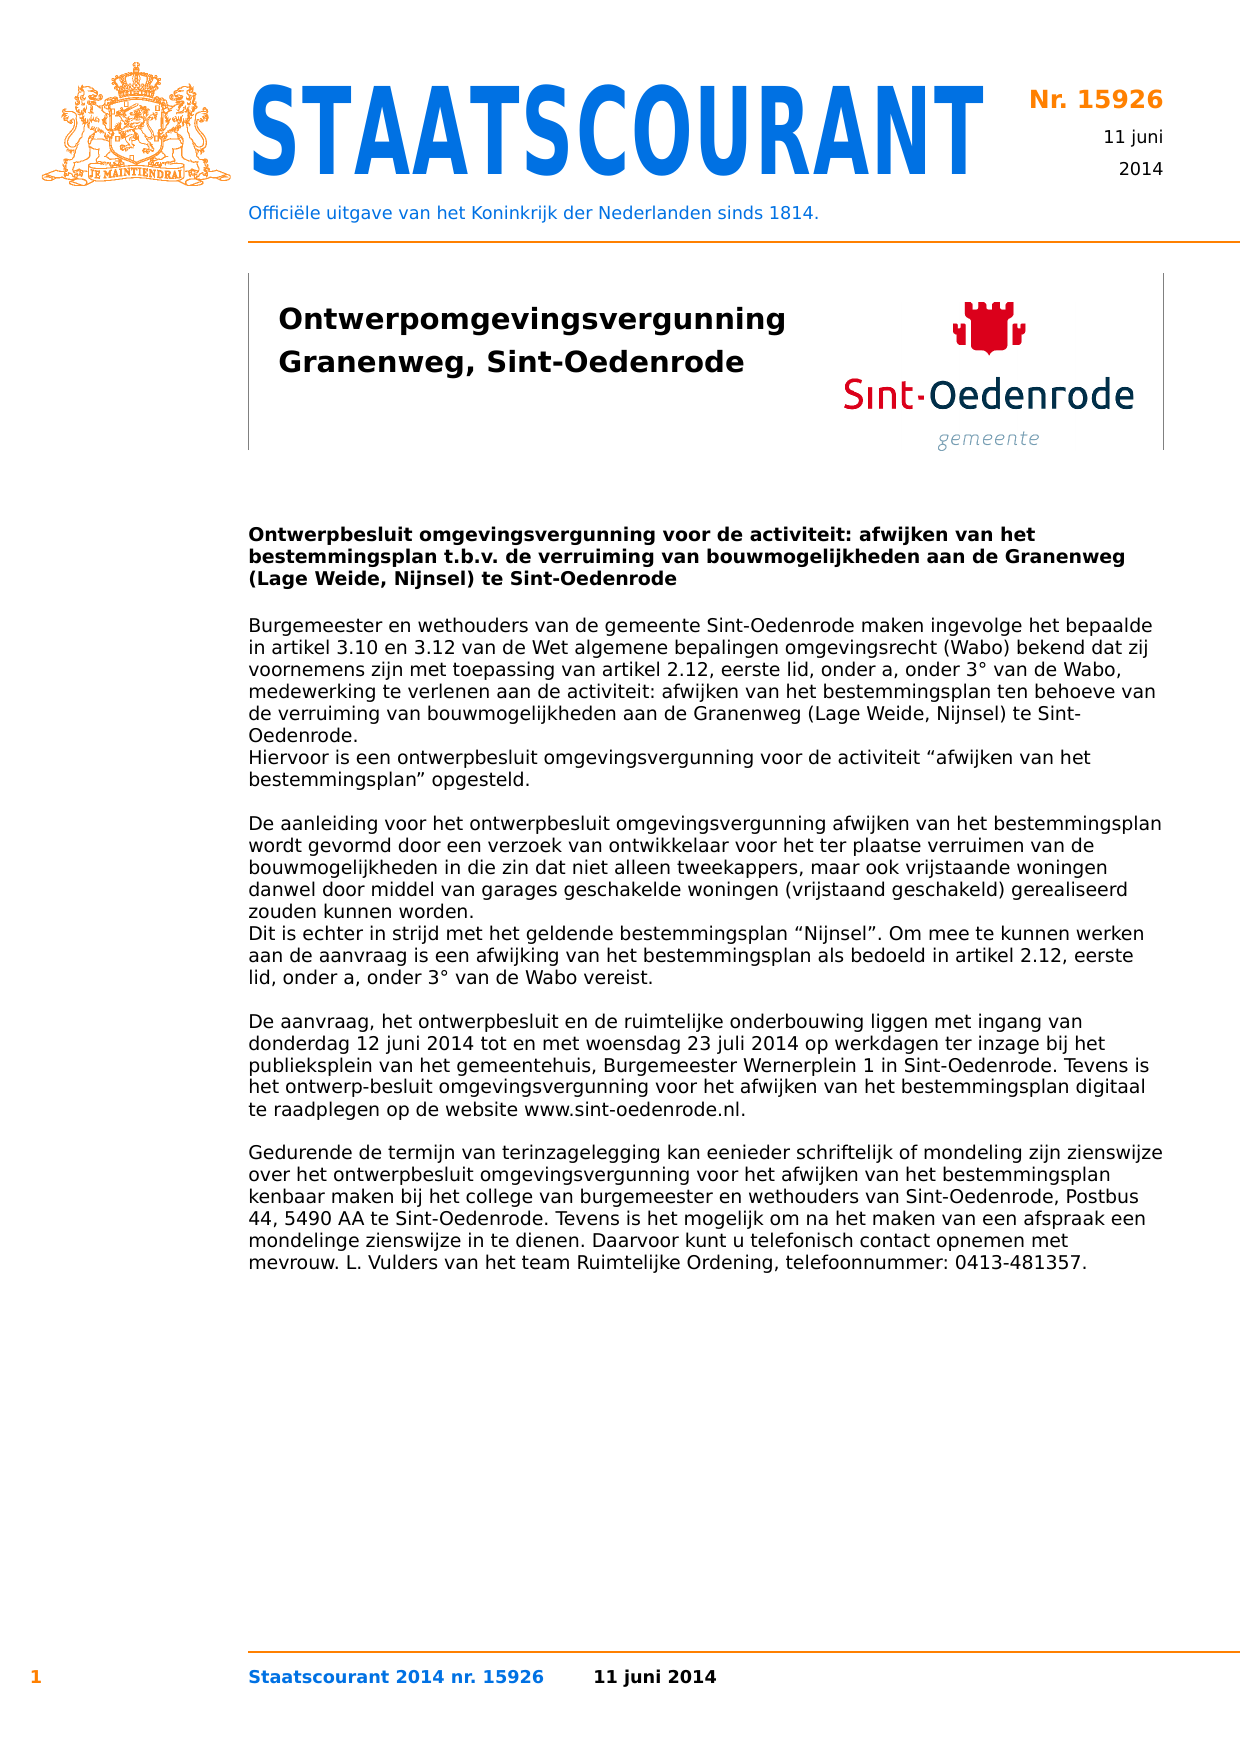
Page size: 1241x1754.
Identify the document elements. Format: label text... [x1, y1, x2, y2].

table_cell 2014 [998, 153, 1240, 203]
subtitle Ontwerpbesluit omgevingsvergunning voor de activiteit: afwijken van het bestemmingsplan t.b.v. de verruiming van bouwmogelijkheden aan de Granenweg (Lage Weide, Nijnsel) te Sint-Oedenrode [248, 524, 1163, 590]
text De aanvraag, het ontwerpbesluit en de ruimtelijke onderbouwing liggen met ingang van donderdag 12 juni 2014 tot en met woensdag 23 juli 2014 op werkdagen ter inzage bij het publieksplein van het gemeentehuis, Burgemeester Wernerplein 1 in Sint-Oedenrode. Tevens is het ontwerp-besluit omgevingsvergunning voor het afwijken van het bestemmingsplan digitaal te raadplegen op de website www.sint-oedenrode.nl. [248, 1011, 1163, 1120]
text Hiervoor is een ontwerpbesluit omgevingsvergunning voor de activiteit “afwijken van het bestemmingsplan” opgesteld. [248, 747, 1163, 791]
table_header STAATSCOURANT [248, 62, 998, 203]
text Dit is echter in strijd met het geldende bestemmingsplan “Nijnsel”. Om mee te kunnen werken aan de aanvraag is een afwijking van het bestemmingsplan als bedoeld in artikel 2.12, eerste lid, onder a, onder 3° van de Wabo vereist. [248, 923, 1163, 989]
subtitle Ontwerpomgevingsvergunning Granenweg, Sint-Oedenrode [249, 273, 1163, 450]
table_header Nr. 15926 [998, 62, 1240, 121]
text Gedurende de termijn van terinzagelegging kan eenieder schriftelijk of mondeling zijn zienswijze over het ontwerpbesluit omgevingsvergunning voor het afwijken van het bestemmingsplan kenbaar maken bij het college van burgemeester en wethouders van Sint-Oedenrode, Postbus 44, 5490 AA te Sint-Oedenrode. Tevens is het mogelijk om na het maken van een afspraak een mondelinge zienswijze in te dienen. Daarvoor kunt u telefonisch contact opnemen met mevrouw. L. Vulders van het team Ruimtelijke Ordening, telefoonnummer: 0413-481357. [248, 1142, 1163, 1274]
table_cell Officiële uitgave van het Koninkrijk der Nederlanden sinds 1814. [248, 203, 1240, 241]
picture [844, 302, 1134, 451]
table_header [25, 62, 248, 241]
table_cell 11 juni [998, 121, 1240, 153]
picture [41, 62, 231, 186]
text De aanleiding voor het ontwerpbesluit omgevingsvergunning afwijken van het bestemmingsplan wordt gevormd door een verzoek van ontwikkelaar voor het ter plaatse verruimen van de bouwmogelijkheden in die zin dat niet alleen tweekappers, maar ook vrijstaande woningen danwel door middel van garages geschakelde woningen (vrijstaand geschakeld) gerealiseerd zouden kunnen worden. [248, 813, 1163, 923]
text Burgemeester en wethouders van de gemeente Sint-Oedenrode maken ingevolge het bepaalde in artikel 3.10 en 3.12 van de Wet algemene bepalingen omgevingsrecht (Wabo) bekend dat zij voornemens zijn met toepassing van artikel 2.12, eerste lid, onder a, onder 3° van de Wabo, medewerking te verlenen aan de activiteit: afwijken van het bestemmingsplan ten behoeve van de verruiming van bouwmogelijkheden aan de Granenweg (Lage Weide, Nijnsel) te Sint-Oedenrode. [248, 615, 1163, 747]
